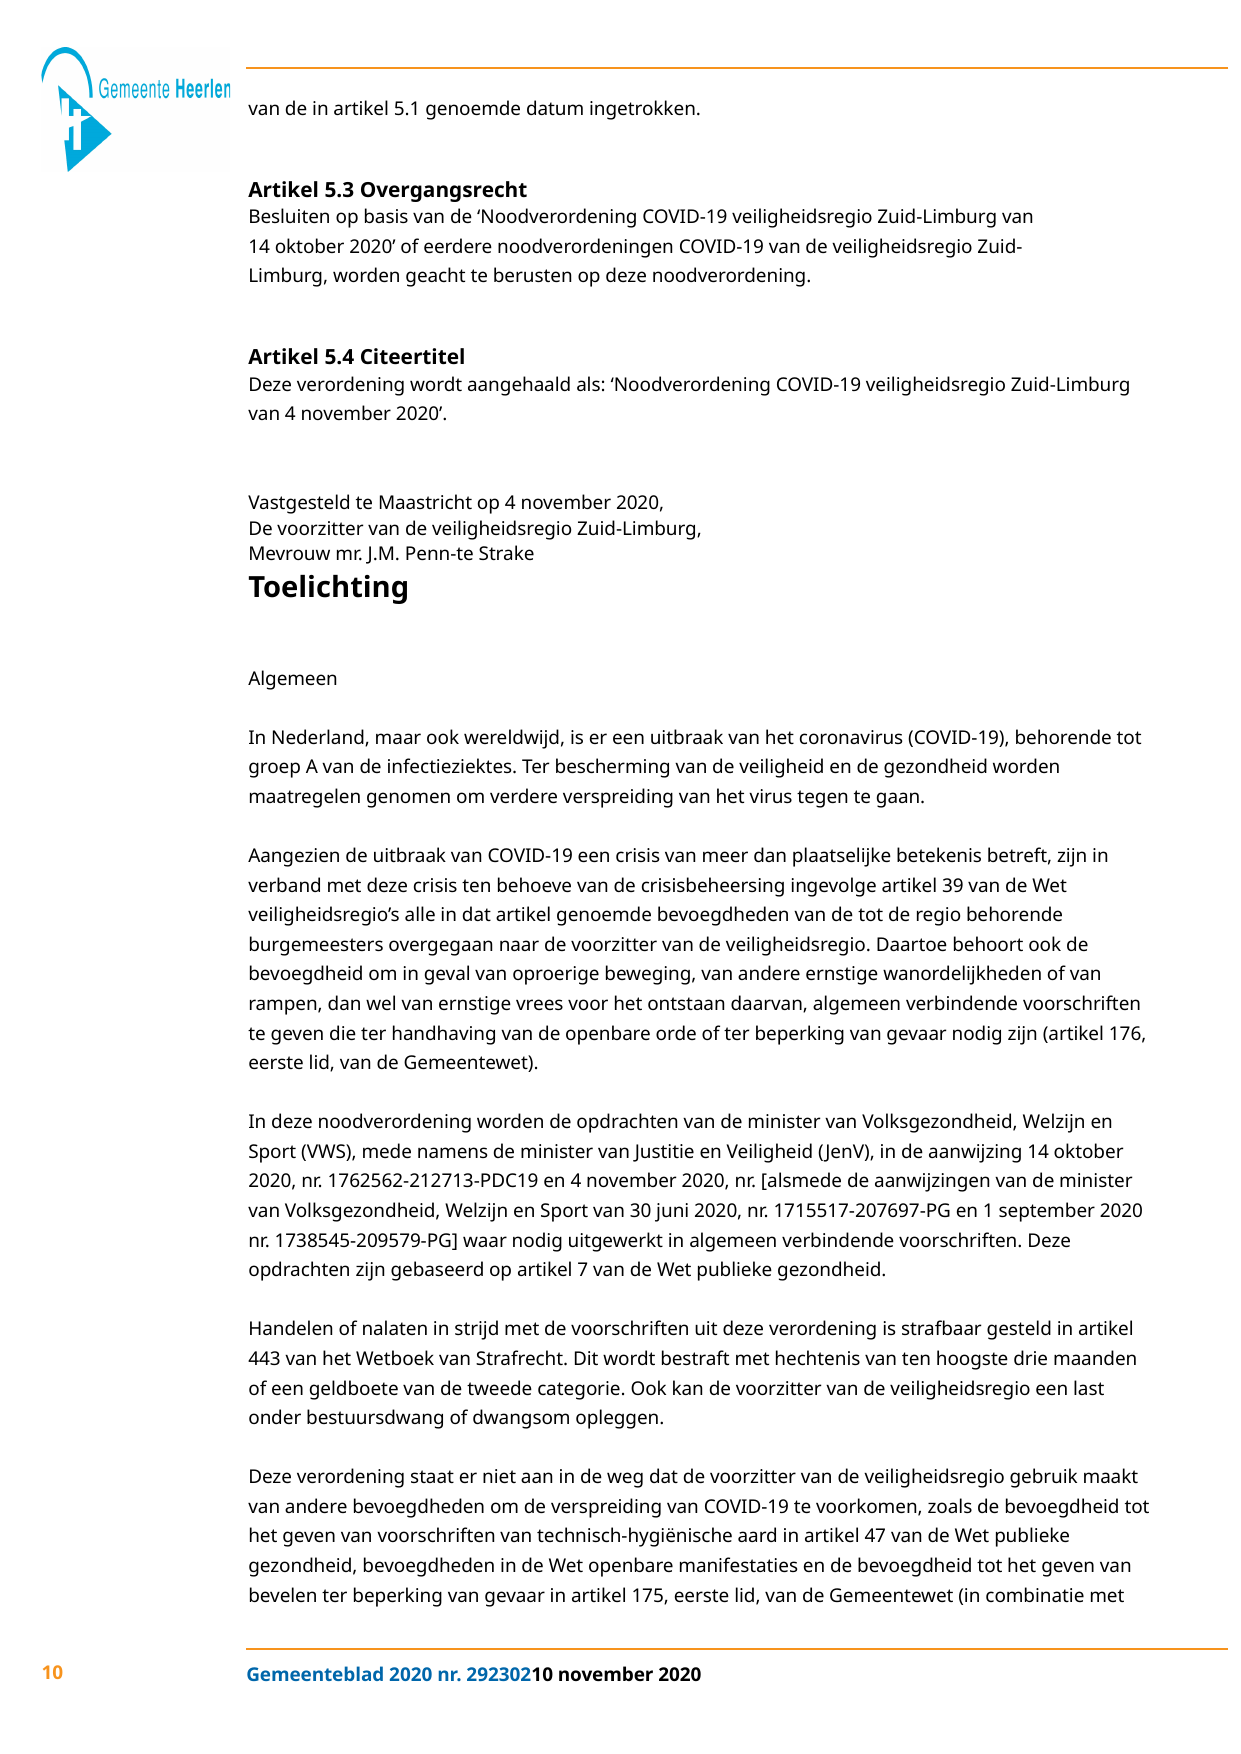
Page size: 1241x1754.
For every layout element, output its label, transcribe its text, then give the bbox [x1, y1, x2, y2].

text Algemeen [248, 665, 1152, 691]
text Vastgesteld te Maastricht op 4 november 2020, [248, 489, 1152, 515]
text van de in artikel 5.1 genoemde datum ingetrokken. [248, 95, 1152, 121]
text Artikel 5.4 Citeertitel [248, 342, 1152, 371]
text Limburg, worden geacht te berusten op deze noodverordening. [248, 262, 1152, 288]
text Deze verordening wordt aangehaald als: ‘Noodverordening COVID-19 veiligheidsregio Zuid-Limburg van 4 november 2020’. [248, 371, 1152, 426]
text Aangezien de uitbraak van COVID-19 een crisis van meer dan plaatselijke betekenis betreft, zijn in verband met deze crisis ten behoeve van de crisisbeheersing ingevolge artikel 39 van de Wet veiligheidsregio’s alle in dat artikel genoemde bevoegdheden van de tot de regio behorende burgemeesters overgegaan naar de voorzitter van de veiligheidsregio. Daartoe behoort ook de bevoegdheid om in geval van oproerige beweging, van andere ernstige wanordelijkheden of van rampen, dan wel van ernstige vrees voor het ontstaan daarvan, algemeen verbindende voorschriften te geven die ter handhaving van de openbare orde of ter beperking van gevaar nodig zijn (artikel 176, eerste lid, van de Gemeentewet). [248, 842, 1152, 1075]
text Deze verordening staat er niet aan in de weg dat de voorzitter van de veiligheidsregio gebruik maakt van andere bevoegdheden om de verspreiding van COVID-19 te voorkomen, zoals de bevoegdheid tot het geven van voorschriften van technisch-hygiënische aard in artikel 47 van de Wet publieke gezondheid, bevoegdheden in de Wet openbare manifestaties en de bevoegdheid tot het geven van bevelen ter beperking van gevaar in artikel 175, eerste lid, van de Gemeentewet (in combinatie met [248, 1463, 1152, 1608]
text In Nederland, maar ook wereldwijd, is er een uitbraak van het coronavirus (COVID-19), behorende tot groep A van de infectieziektes. Ter bescherming van de veiligheid en de gezondheid worden maatregelen genomen om verdere verspreiding van het virus tegen te gaan. [248, 724, 1152, 809]
picture [41, 47, 59, 70]
picture [41, 47, 231, 172]
text 14 oktober 2020’ of eerdere noodverordeningen COVID-19 van de veiligheidsregio Zuid- [248, 233, 1152, 258]
text Toelichting [248, 566, 1152, 606]
text In deze noodverordening worden de opdrachten van de minister van Volksgezondheid, Welzijn en Sport (VWS), mede namens de minister van Justitie en Veiligheid (JenV), in de aanwijzing 14 oktober 2020, nr. 1762562-212713-PDC19 en 4 november 2020, nr. [alsmede de aanwijzingen van de minister van Volksgezondheid, Welzijn en Sport van 30 juni 2020, nr. 1715517-207697-PG en 1 september 2020 nr. 1738545-209579-PG] waar nodig uitgewerkt in algemeen verbindende voorschriften. Deze opdrachten zijn gebaseerd op artikel 7 van de Wet publieke gezondheid. [248, 1108, 1152, 1282]
text Artikel 5.3 Overgangsrecht [248, 175, 1152, 203]
text Mevrouw mr. J.M. Penn-te Strake [248, 541, 1152, 566]
text Besluiten op basis van de ‘Noodverordening COVID-19 veiligheidsregio Zuid-Limburg van [248, 203, 1152, 229]
text De voorzitter van de veiligheidsregio Zuid-Limburg, [248, 515, 1152, 541]
text Handelen of nalaten in strijd met de voorschriften uit deze verordening is strafbaar gesteld in artikel 443 van het Wetboek van Strafrecht. Dit wordt bestraft met hechtenis van ten hoogste drie maanden of een geldboete van de tweede categorie. Ook kan de voorzitter van de veiligheidsregio een last onder bestuursdwang of dwangsom opleggen. [248, 1316, 1152, 1430]
